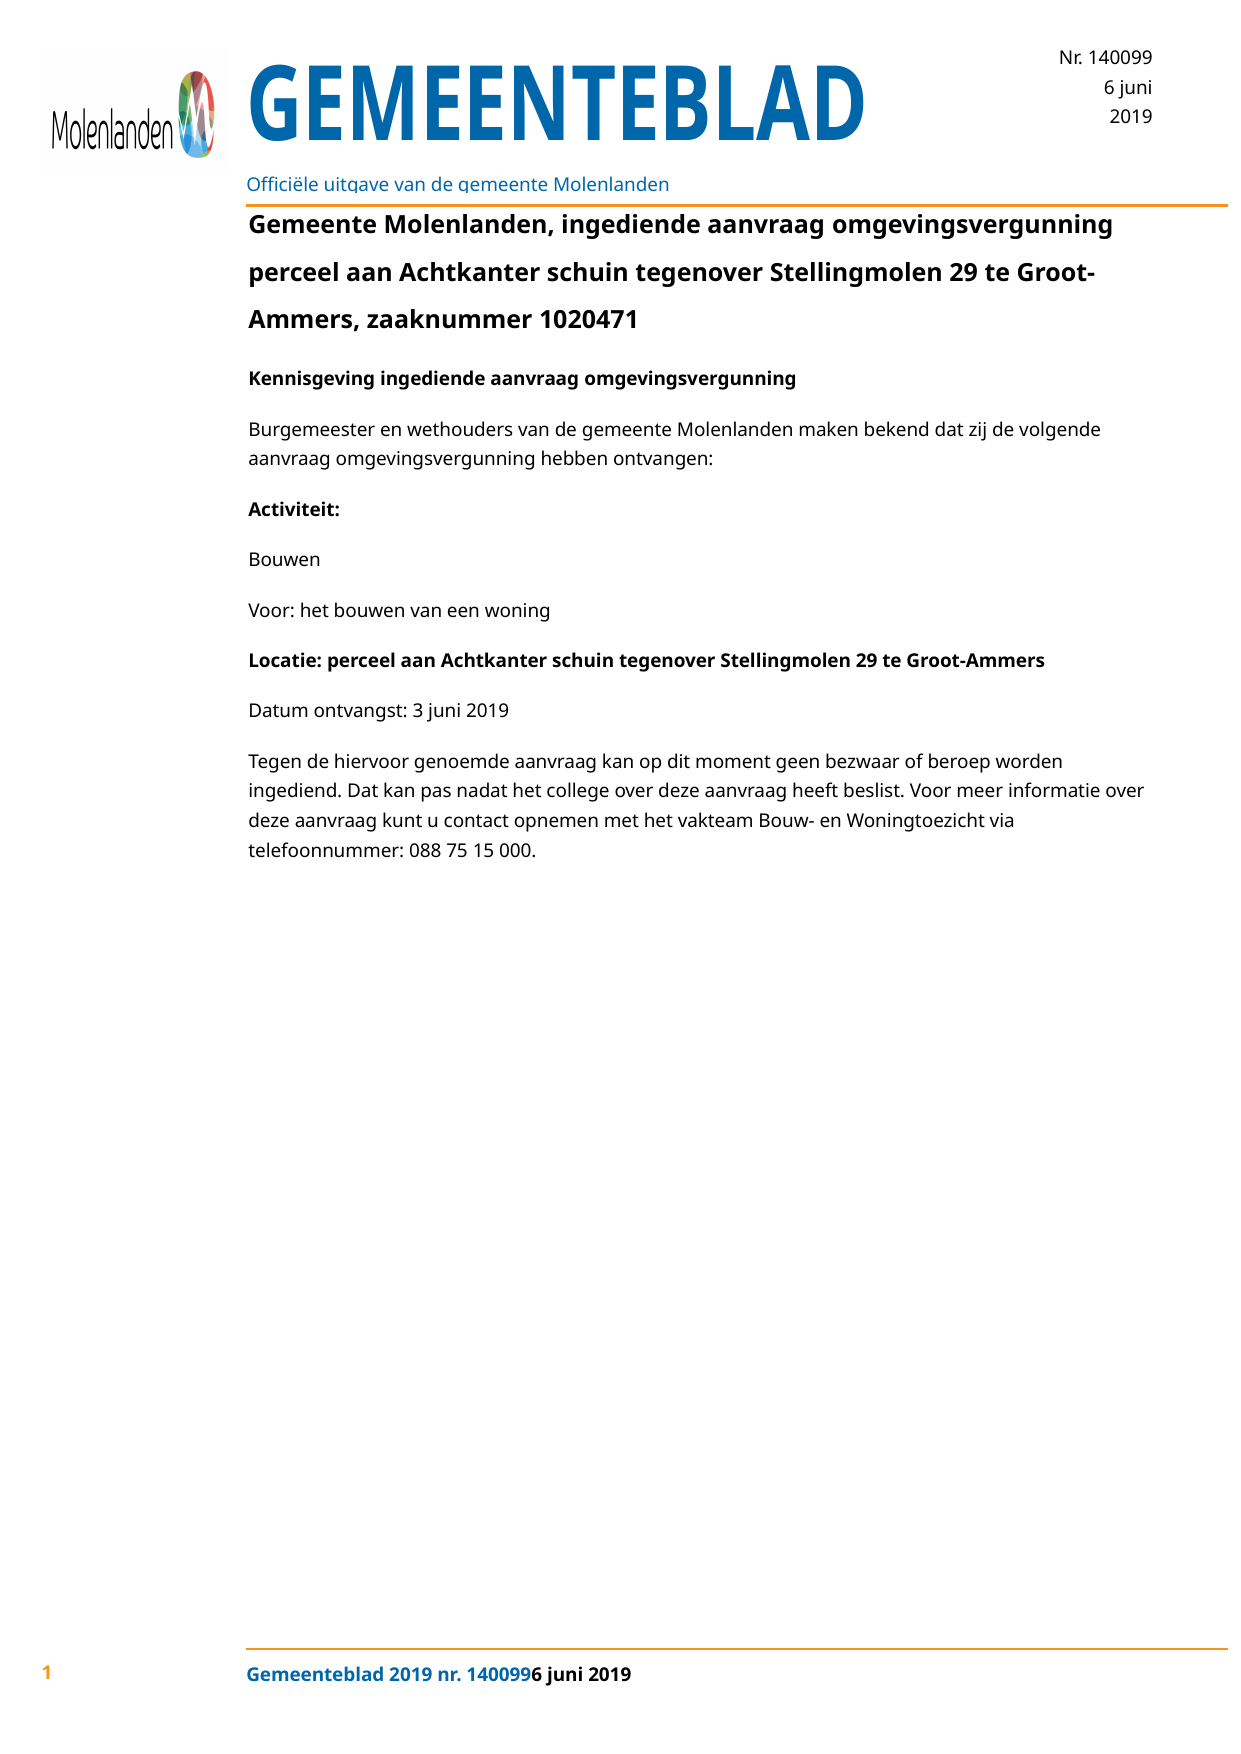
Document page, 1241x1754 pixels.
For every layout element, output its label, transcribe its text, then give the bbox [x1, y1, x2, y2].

picture [41, 47, 231, 172]
text Gemeente Molenlanden, ingediende aanvraag omgevingsvergunning perceel aan Achtkanter schuin tegenover Stellingmolen 29 te Groot-Ammers, zaaknummer 1020471 [248, 207, 1152, 336]
text Kennisgeving ingediende aanvraag omgevingsvergunning [248, 366, 1152, 391]
text Bouwen [248, 546, 1152, 572]
text Tegen de hiervoor genoemde aanvraag kan op dit moment geen bezwaar of beroep worden ingediend. Dat kan pas nadat het college over deze aanvraag heeft beslist. Voor meer informatie over deze aanvraag kunt u contact opnemen met het vakteam Bouw- en Woningtoezicht via telefoonnummer: 088 75 15 000. [248, 748, 1152, 862]
text Activiteit: [248, 496, 1152, 522]
text Burgemeester en wethouders van de gemeente Molenlanden maken bekend dat zij de volgende aanvraag omgevingsvergunning hebben ontvangen: [248, 416, 1152, 471]
text Locatie: perceel aan Achtkanter schuin tegenover Stellingmolen 29 te Groot-Ammers [248, 647, 1152, 673]
text Datum ontvangst: 3 juni 2019 [248, 698, 1152, 723]
text Voor: het bouwen van een woning [248, 597, 1152, 622]
